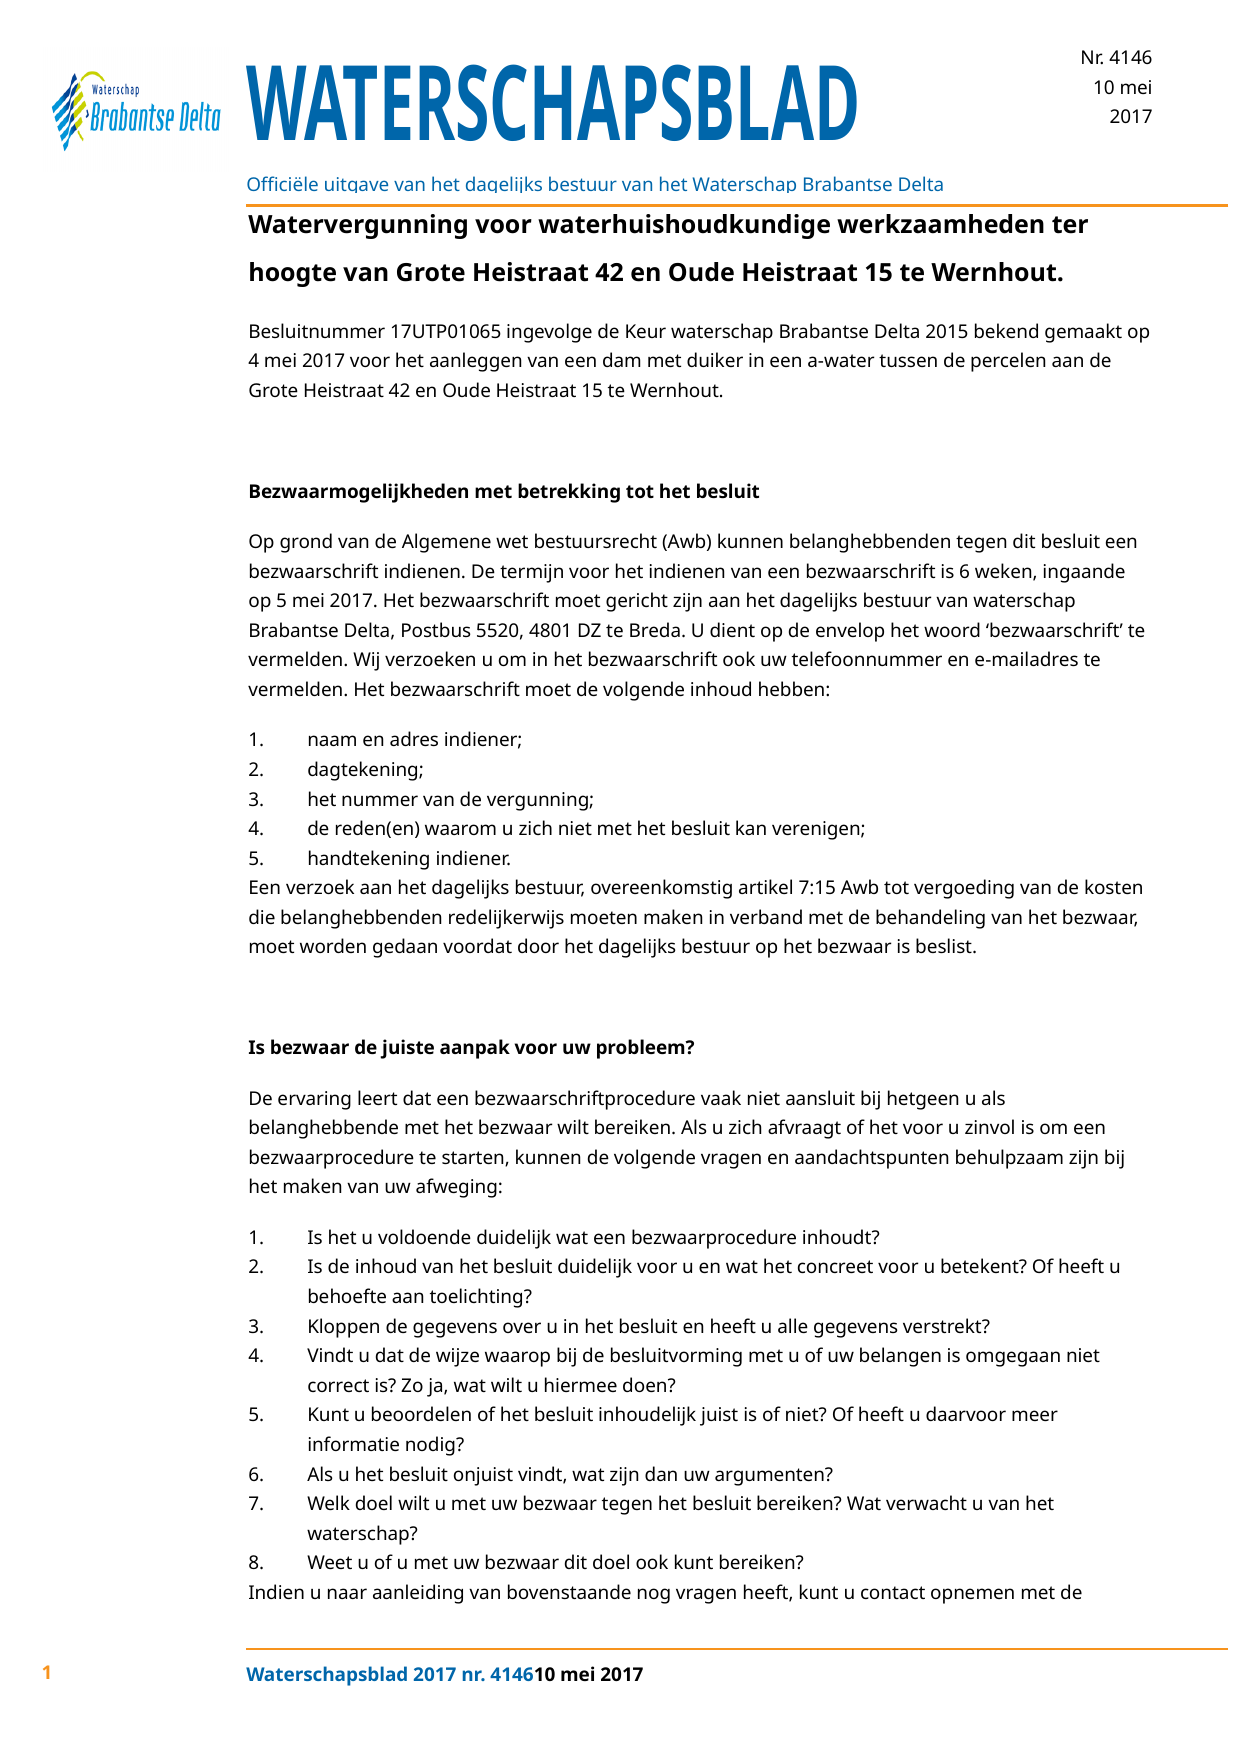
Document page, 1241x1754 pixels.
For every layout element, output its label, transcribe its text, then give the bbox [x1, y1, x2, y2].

list Welk doel wilt u met uw bezwaar tegen het besluit bereiken? Wat verwacht u van het waterschap? [248, 1490, 1152, 1546]
text Bezwaarmogelijkheden met betrekking tot het besluit [248, 478, 1152, 504]
list handtekening indiener. [248, 845, 1152, 871]
picture [41, 47, 231, 172]
list Kloppen de gegevens over u in het besluit en heeft u alle gegevens verstrekt? [248, 1313, 1152, 1339]
text Op grond van de Algemene wet bestuursrecht (Awb) kunnen belanghebbenden tegen dit besluit een bezwaarschrift indienen. De termijn voor het indienen van een bezwaarschrift is 6 weken, ingaande op 5 mei 2017. Het bezwaarschrift moet gericht zijn aan het dagelijks bestuur van waterschap Brabantse Delta, Postbus 5520, 4801 DZ te Breda. U dient op de envelop het woord ‘bezwaarschrift’ te vermelden. Wij verzoeken u om in het bezwaarschrift ook uw telefoonnummer en e‑mailadres te vermelden. Het bezwaarschrift moet de volgende inhoud hebben: [248, 528, 1152, 702]
text Besluitnummer 17UTP01065 ingevolge de Keur waterschap Brabantse Delta 2015 bekend gemaakt op 4 mei 2017 voor het aanleggen van een dam met duiker in een a-water tussen de percelen aan de Grote Heistraat 42 en Oude Heistraat 15 te Wernhout. [248, 318, 1152, 403]
text Watervergunning voor waterhuishoudkundige werkzaamheden ter hoogte van Grote Heistraat 42 en Oude Heistraat 15 te Wernhout. [248, 207, 1152, 288]
list Weet u of u met uw bezwaar dit doel ook kunt bereiken? [248, 1549, 1152, 1575]
list het nummer van de vergunning; [248, 786, 1152, 812]
list naam en adres indiener; [248, 727, 1152, 752]
list de reden(en) waarom u zich niet met het besluit kan verenigen; [248, 815, 1152, 841]
text Indien u naar aanleiding van bovenstaande nog vragen heeft, kunt u contact opnemen met de [248, 1579, 1152, 1605]
list Vindt u dat de wijze waarop bij de besluitvorming met u of uw belangen is omgegaan niet correct is? Zo ja, wat wilt u hiermee doen? [248, 1342, 1152, 1398]
list Kunt u beoordelen of het besluit inhoudelijk juist is of niet? Of heeft u daarvoor meer informatie nodig? [248, 1402, 1152, 1457]
text Is bezwaar de juiste aanpak voor uw probleem? [248, 1034, 1152, 1060]
list Is de inhoud van het besluit duidelijk voor u en wat het concreet voor u betekent? Of heeft u behoefte aan toelichting? [248, 1254, 1152, 1309]
list Is het u voldoende duidelijk wat een bezwaarprocedure inhoudt? [248, 1224, 1152, 1250]
text Een verzoek aan het dagelijks bestuur, overeenkomstig artikel 7:15 Awb tot vergoeding van de kosten die belanghebbenden redelijkerwijs moeten maken in verband met de behandeling van het bezwaar, moet worden gedaan voordat door het dagelijks bestuur op het bezwaar is beslist. [248, 874, 1152, 959]
text De ervaring leert dat een bezwaarschriftprocedure vaak niet aansluit bij hetgeen u als belanghebbende met het bezwaar wilt bereiken. Als u zich afvraagt of het voor u zinvol is om een bezwaarprocedure te starten, kunnen de volgende vragen en aandachtspunten behulpzaam zijn bij het maken van uw afweging: [248, 1085, 1152, 1199]
list dagtekening; [248, 756, 1152, 782]
list Als u het besluit onjuist vindt, wat zijn dan uw argumenten? [248, 1461, 1152, 1487]
